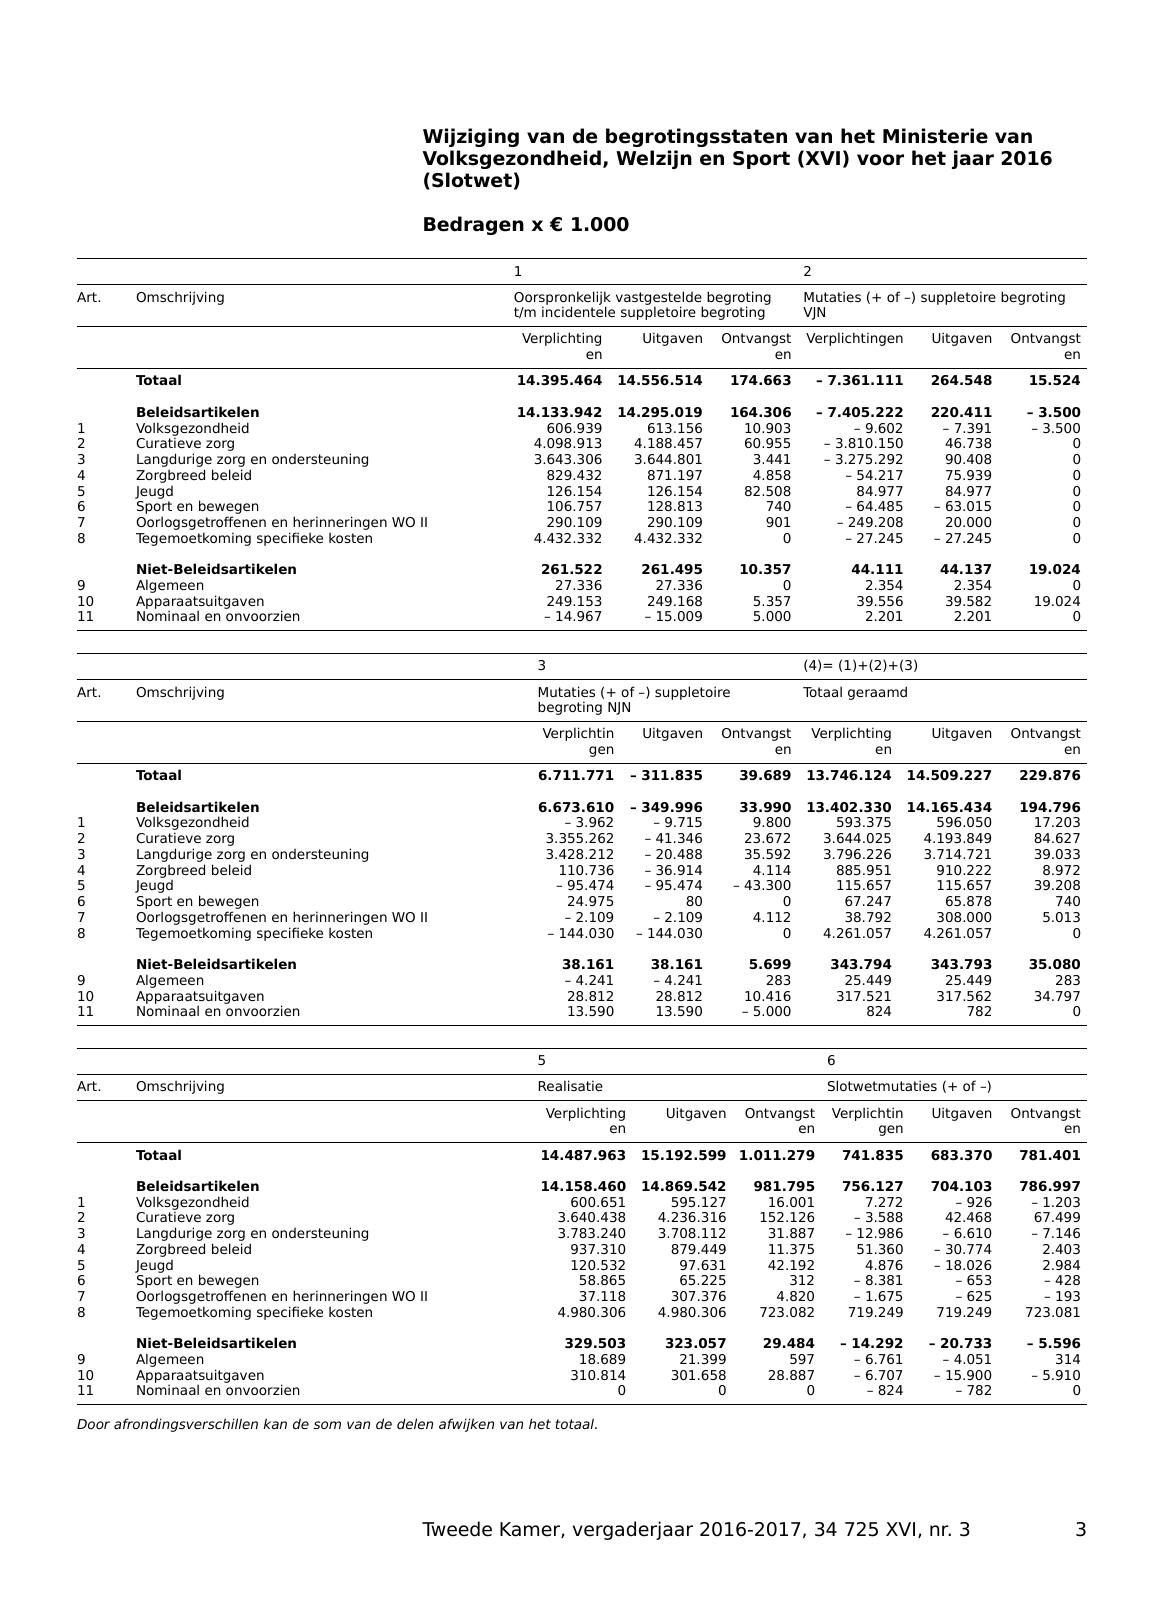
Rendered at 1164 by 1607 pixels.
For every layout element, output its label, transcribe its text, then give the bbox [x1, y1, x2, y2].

table_cell 0 [732, 1383, 821, 1404]
table_cell – 54.217 [797, 468, 909, 483]
table_cell 15.524 [998, 369, 1087, 389]
table_header 6 [821, 1049, 1087, 1073]
table_cell – 653 [909, 1273, 998, 1289]
table_cell 14.869.542 [632, 1179, 732, 1194]
table_cell 786.997 [998, 1179, 1087, 1194]
table_cell 220.411 [909, 405, 998, 420]
table_cell 18.689 [531, 1352, 632, 1367]
table_cell 901 [709, 515, 797, 531]
table_cell [998, 1320, 1087, 1336]
table_cell 4.098.913 [508, 436, 608, 452]
table_cell 937.310 [531, 1242, 632, 1257]
table_cell [77, 941, 130, 957]
table_cell Verplichtingen [797, 327, 909, 367]
table_cell 981.795 [732, 1179, 821, 1194]
table_cell 10 [77, 1368, 130, 1383]
table_cell 3.643.306 [508, 452, 608, 468]
table_cell 51.360 [821, 1242, 909, 1257]
table_cell Verplichtingen [797, 722, 898, 762]
table_cell 2.403 [998, 1242, 1087, 1257]
table_cell Tegemoetkoming specifieke kosten [130, 531, 508, 546]
table_cell 25.449 [898, 973, 998, 988]
table_cell Sport en bewegen [130, 499, 508, 515]
table_cell 126.154 [608, 483, 709, 499]
table_cell [77, 1179, 130, 1194]
table_cell 740 [709, 499, 797, 515]
table_cell 0 [709, 531, 797, 546]
table_cell 4.112 [709, 910, 797, 925]
table_cell 6.673.610 [531, 800, 620, 815]
table_cell – 4.051 [909, 1352, 998, 1367]
table_cell 3.640.438 [531, 1210, 632, 1226]
table_cell 19.024 [998, 562, 1087, 578]
table_cell 782 [898, 1004, 998, 1024]
table_cell 24.975 [531, 894, 620, 910]
table_header [77, 654, 130, 679]
table_cell 120.532 [531, 1258, 632, 1273]
table_cell 13.590 [531, 1004, 620, 1024]
table_cell 4.193.849 [898, 831, 998, 847]
table_cell 249.153 [508, 594, 608, 609]
table_cell Langdurige zorg en ondersteuning [130, 847, 531, 862]
table_cell 871.197 [608, 468, 709, 483]
table_cell [620, 941, 709, 957]
table_cell Art. [77, 680, 130, 721]
table_cell [620, 784, 709, 799]
table_cell [77, 1143, 130, 1163]
table_cell Apparaatsuitgaven [130, 988, 531, 1004]
table_cell 14.295.019 [608, 405, 709, 420]
table_cell [898, 941, 998, 957]
table_cell 75.939 [909, 468, 998, 483]
table_cell – 144.030 [531, 925, 620, 941]
table_header 5 [531, 1049, 821, 1073]
table_cell 5 [77, 483, 130, 499]
table_cell [130, 1101, 531, 1142]
table_cell 10.416 [709, 988, 797, 1004]
table_cell 329.503 [531, 1336, 632, 1352]
table_cell – 824 [821, 1383, 909, 1404]
table_cell 0 [998, 452, 1087, 468]
table_cell 84.977 [909, 483, 998, 499]
table_cell 2 [77, 831, 130, 847]
table_cell 4 [77, 863, 130, 878]
table_cell 65.225 [632, 1273, 732, 1289]
table_cell 0 [998, 578, 1087, 593]
table_cell 20.000 [909, 515, 998, 531]
table_cell 308.000 [898, 910, 998, 925]
table_cell Uitgaven [632, 1101, 732, 1142]
table_cell 9.800 [709, 815, 797, 831]
table_cell 283 [709, 973, 797, 988]
table_cell [77, 369, 130, 389]
table_cell [130, 327, 508, 367]
table_cell 8 [77, 531, 130, 546]
table_cell [130, 941, 531, 957]
table_cell 23.672 [709, 831, 797, 847]
table_cell 290.109 [508, 515, 608, 531]
table_cell – 3.962 [531, 815, 620, 831]
table_cell – 30.774 [909, 1242, 998, 1257]
table_cell [531, 941, 620, 957]
table_cell 164.306 [709, 405, 797, 420]
table_cell 613.156 [608, 420, 709, 436]
table_cell 35.080 [998, 957, 1087, 973]
table_cell – 5.000 [709, 1004, 797, 1024]
table_cell [998, 389, 1087, 405]
table_cell 600.651 [531, 1195, 632, 1210]
table_cell – 95.474 [620, 878, 709, 894]
table_cell – 193 [998, 1289, 1087, 1304]
table_cell – 8.381 [821, 1273, 909, 1289]
table_cell 310.814 [531, 1368, 632, 1383]
table_cell [77, 722, 130, 762]
table_cell 174.663 [709, 369, 797, 389]
table_cell Uitgaven [608, 327, 709, 367]
table_cell Volksgezondheid [130, 815, 531, 831]
table_cell Verplichtingen [508, 327, 608, 367]
table_cell Niet-Beleidsartikelen [130, 1336, 531, 1352]
table_cell 4.236.316 [632, 1210, 732, 1226]
table_cell 0 [531, 1383, 632, 1404]
table_cell [732, 1320, 821, 1336]
table_cell 67.247 [797, 894, 898, 910]
table_cell Ontvangsten [998, 722, 1087, 762]
table_cell 6 [77, 499, 130, 515]
table_cell Totaal [130, 1143, 531, 1163]
table_cell 3.644.801 [608, 452, 709, 468]
table_header (4)= (1)+(2)+(3) [797, 654, 1087, 679]
table_cell 4.432.332 [608, 531, 709, 546]
table_cell – 9.715 [620, 815, 709, 831]
table_cell [909, 1320, 998, 1336]
table_header 3 [531, 654, 797, 679]
table_cell 4.432.332 [508, 531, 608, 546]
table_cell – 6.610 [909, 1226, 998, 1242]
table_cell 8.972 [998, 863, 1087, 878]
table_cell Verplichtingen [531, 1101, 632, 1142]
table_cell [909, 1163, 998, 1179]
table_cell Totaal geraamd [797, 680, 1087, 721]
table_cell 14.395.464 [508, 369, 608, 389]
table_cell [632, 1320, 732, 1336]
table_cell 58.865 [531, 1273, 632, 1289]
table_cell [998, 546, 1087, 562]
table_cell 0 [998, 468, 1087, 483]
table_cell 17.203 [998, 815, 1087, 831]
table_cell 60.955 [709, 436, 797, 452]
table_header [77, 259, 130, 284]
table_cell [709, 389, 797, 405]
table_cell 307.376 [632, 1289, 732, 1304]
table_cell 0 [998, 436, 1087, 452]
table_cell [732, 1163, 821, 1179]
table_cell 7 [77, 910, 130, 925]
table_cell Algemeen [130, 578, 508, 593]
table_cell 194.796 [998, 800, 1087, 815]
table_cell 31.887 [732, 1226, 821, 1242]
table_cell 910.222 [898, 863, 998, 878]
table_cell 0 [998, 1004, 1087, 1024]
table_cell Zorgbreed beleid [130, 468, 508, 483]
table_cell 290.109 [608, 515, 709, 531]
table_cell 14.133.942 [508, 405, 608, 420]
table_cell 19.024 [998, 594, 1087, 609]
table_cell Beleidsartikelen [130, 405, 508, 420]
table_cell Nominaal en onvoorzien [130, 609, 508, 629]
table_cell [531, 1320, 632, 1336]
table_cell Apparaatsuitgaven [130, 1368, 531, 1383]
table_cell 0 [998, 609, 1087, 629]
table_cell – 4.241 [531, 973, 620, 988]
table_cell [77, 764, 130, 784]
table_cell 10.357 [709, 562, 797, 578]
table_cell 829.432 [508, 468, 608, 483]
table_cell – 3.810.150 [797, 436, 909, 452]
table_cell 597 [732, 1352, 821, 1367]
table_cell 14.158.460 [531, 1179, 632, 1194]
table_cell Nominaal en onvoorzien [130, 1004, 531, 1024]
table_cell Tegemoetkoming specifieke kosten [130, 1305, 531, 1320]
table_cell 1 [77, 815, 130, 831]
table_cell 14.487.963 [531, 1143, 632, 1163]
table_cell Uitgaven [898, 722, 998, 762]
table_cell – 27.245 [797, 531, 909, 546]
table_cell [709, 784, 797, 799]
table_cell Omschrijving [130, 680, 531, 721]
table_cell [77, 800, 130, 815]
table_cell – 249.208 [797, 515, 909, 531]
table_cell – 1.203 [998, 1195, 1087, 1210]
table_cell [797, 941, 898, 957]
table_cell 885.951 [797, 863, 898, 878]
table_cell – 9.602 [797, 420, 909, 436]
table_cell Jeugd [130, 1258, 531, 1273]
table_cell Uitgaven [909, 327, 998, 367]
table_cell Jeugd [130, 878, 531, 894]
table_cell Curatieve zorg [130, 436, 508, 452]
table_cell Art. [77, 285, 130, 326]
table_cell 4.858 [709, 468, 797, 483]
table_cell 0 [709, 925, 797, 941]
table_cell – 63.015 [909, 499, 998, 515]
table_cell 13.590 [620, 1004, 709, 1024]
table_cell 42.192 [732, 1258, 821, 1273]
table_cell [797, 546, 909, 562]
table_cell 3.355.262 [531, 831, 620, 847]
table_cell 4.820 [732, 1289, 821, 1304]
table_cell 15.192.599 [632, 1143, 732, 1163]
table_cell [709, 546, 797, 562]
table_cell Beleidsartikelen [130, 1179, 531, 1194]
table_cell 781.401 [998, 1143, 1087, 1163]
table_cell [608, 546, 709, 562]
table_cell – 3.500 [998, 420, 1087, 436]
table_cell 719.249 [821, 1305, 909, 1320]
table_cell 10 [77, 594, 130, 609]
table_cell 8 [77, 925, 130, 941]
table_cell 5 [77, 1258, 130, 1273]
table_cell 38.792 [797, 910, 898, 925]
text Bedragen x € 1.000 [422, 214, 1087, 236]
table_cell [77, 957, 130, 973]
table_cell 44.111 [797, 562, 909, 578]
table_cell [77, 1336, 130, 1352]
table_cell 741.835 [821, 1143, 909, 1163]
table_cell Art. [77, 1075, 130, 1100]
table_cell 3.644.025 [797, 831, 898, 847]
table_cell 1 [77, 1195, 130, 1210]
table_cell [531, 1163, 632, 1179]
table_cell 6.711.771 [531, 764, 620, 784]
table_cell 35.592 [709, 847, 797, 862]
table_cell Jeugd [130, 483, 508, 499]
table_cell 3 [77, 1226, 130, 1242]
table_cell 4.980.306 [632, 1305, 732, 1320]
table_cell [77, 405, 130, 420]
table_cell – 15.009 [608, 609, 709, 629]
table_cell 2.354 [797, 578, 909, 593]
table_cell Verplichtingen [531, 722, 620, 762]
table_cell Niet-Beleidsartikelen [130, 562, 508, 578]
table_cell 10.903 [709, 420, 797, 436]
table_cell 115.657 [898, 878, 998, 894]
table_cell – 311.835 [620, 764, 709, 784]
table_cell – 20.488 [620, 847, 709, 862]
table_cell [998, 1163, 1087, 1179]
table_cell Curatieve zorg [130, 1210, 531, 1226]
table_cell 5.357 [709, 594, 797, 609]
table_cell – 2.109 [620, 910, 709, 925]
table_cell 13.746.124 [797, 764, 898, 784]
table_cell Volksgezondheid [130, 420, 508, 436]
table_cell 261.522 [508, 562, 608, 578]
table_cell 0 [998, 515, 1087, 531]
table_cell [77, 784, 130, 799]
table_cell [821, 1320, 909, 1336]
table_header [130, 259, 508, 284]
table_cell – 1.675 [821, 1289, 909, 1304]
table_cell 9 [77, 973, 130, 988]
table_cell 317.562 [898, 988, 998, 1004]
table_cell 264.548 [909, 369, 998, 389]
table_cell 8 [77, 1305, 130, 1320]
table_cell Ontvangsten [732, 1101, 821, 1142]
table_cell 5 [77, 878, 130, 894]
table_cell Volksgezondheid [130, 1195, 531, 1210]
table_cell Sport en bewegen [130, 1273, 531, 1289]
table_cell 11 [77, 1004, 130, 1024]
table_cell 84.977 [797, 483, 909, 499]
table_cell Niet-Beleidsartikelen [130, 957, 531, 973]
table_cell 39.556 [797, 594, 909, 609]
table_cell – 2.109 [531, 910, 620, 925]
table_cell 4.188.457 [608, 436, 709, 452]
table_cell – 144.030 [620, 925, 709, 941]
table_cell [709, 941, 797, 957]
table_cell 5.699 [709, 957, 797, 973]
table_cell 84.627 [998, 831, 1087, 847]
table_cell 2 [77, 1210, 130, 1226]
table_cell Verplichtingen [821, 1101, 909, 1142]
table_cell 3.796.226 [797, 847, 898, 862]
table_cell 29.484 [732, 1336, 821, 1352]
table_cell – 349.996 [620, 800, 709, 815]
table_cell 879.449 [632, 1242, 732, 1257]
table_cell 596.050 [898, 815, 998, 831]
table_cell [130, 722, 531, 762]
table_cell 824 [797, 1004, 898, 1024]
table_cell 34.797 [998, 988, 1087, 1004]
table_cell 110.736 [531, 863, 620, 878]
table_cell Realisatie [531, 1075, 821, 1100]
table_cell 2.201 [909, 609, 998, 629]
table_cell [130, 784, 531, 799]
table_cell 126.154 [508, 483, 608, 499]
table_cell 80 [620, 894, 709, 910]
table_cell Oorlogsgetroffenen en herinneringen WO II [130, 1289, 531, 1304]
table_cell 7 [77, 1289, 130, 1304]
table_cell Ontvangsten [998, 327, 1087, 367]
table_cell – 95.474 [531, 878, 620, 894]
table_cell 1.011.279 [732, 1143, 821, 1163]
table_cell – 926 [909, 1195, 998, 1210]
table_cell 39.582 [909, 594, 998, 609]
table_cell 6 [77, 894, 130, 910]
table_cell – 5.596 [998, 1336, 1087, 1352]
table_cell 14.509.227 [898, 764, 998, 784]
table_cell 10 [77, 988, 130, 1004]
table_cell – 6.761 [821, 1352, 909, 1367]
table_cell Totaal [130, 369, 508, 389]
table_cell 11.375 [732, 1242, 821, 1257]
table_cell 2.984 [998, 1258, 1087, 1273]
table_cell – 3.500 [998, 405, 1087, 420]
table_cell 28.887 [732, 1368, 821, 1383]
table_cell 0 [632, 1383, 732, 1404]
table_cell 3 [77, 847, 130, 862]
table_cell Langdurige zorg en ondersteuning [130, 1226, 531, 1242]
table_cell Algemeen [130, 1352, 531, 1367]
table_cell – 7.361.111 [797, 369, 909, 389]
table_cell [898, 784, 998, 799]
table_cell – 36.914 [620, 863, 709, 878]
table_cell [909, 389, 998, 405]
table_cell 343.793 [898, 957, 998, 973]
table_cell 16.001 [732, 1195, 821, 1210]
table_cell 323.057 [632, 1336, 732, 1352]
table_cell Totaal [130, 764, 531, 784]
table_cell 4.980.306 [531, 1305, 632, 1320]
table_cell 28.812 [531, 988, 620, 1004]
table_cell 606.939 [508, 420, 608, 436]
table_cell 3.428.212 [531, 847, 620, 862]
table_cell – 20.733 [909, 1336, 998, 1352]
table_cell 312 [732, 1273, 821, 1289]
table_cell [130, 1320, 531, 1336]
table_cell [821, 1163, 909, 1179]
table_cell Oorspronkelijk vastgestelde begroting t/m incidentele suppletoire begroting [508, 285, 797, 326]
table_cell [998, 784, 1087, 799]
table_cell 4.261.057 [797, 925, 898, 941]
table_cell [130, 546, 508, 562]
table_cell 4.114 [709, 863, 797, 878]
table_cell – 41.346 [620, 831, 709, 847]
table_cell – 4.241 [620, 973, 709, 988]
table_cell 317.521 [797, 988, 898, 1004]
table_header 2 [797, 259, 1087, 284]
table_cell 3 [77, 452, 130, 468]
table_cell 9 [77, 578, 130, 593]
table_cell 152.126 [732, 1210, 821, 1226]
table_cell 37.118 [531, 1289, 632, 1304]
table_cell 0 [998, 483, 1087, 499]
table_cell 683.370 [909, 1143, 998, 1163]
table_cell [130, 389, 508, 405]
table_cell [508, 389, 608, 405]
table_cell 0 [998, 1383, 1087, 1404]
table_cell – 782 [909, 1383, 998, 1404]
table_cell 283 [998, 973, 1087, 988]
table_cell 97.631 [632, 1258, 732, 1273]
table_cell 7.272 [821, 1195, 909, 1210]
table_cell 82.508 [709, 483, 797, 499]
table_cell [508, 546, 608, 562]
table_cell 14.165.434 [898, 800, 998, 815]
table_cell Uitgaven [909, 1101, 998, 1142]
table_cell Zorgbreed beleid [130, 863, 531, 878]
table_cell 4 [77, 1242, 130, 1257]
table_cell – 3.275.292 [797, 452, 909, 468]
table_cell 14.556.514 [608, 369, 709, 389]
table_cell Omschrijving [130, 1075, 531, 1100]
table_cell 4.876 [821, 1258, 909, 1273]
table_cell [77, 1320, 130, 1336]
table_cell 2.354 [909, 578, 998, 593]
table_cell 723.081 [998, 1305, 1087, 1320]
text Wijziging van de begrotingsstaten van het Ministerie van Volksgezondheid, Welzijn en Sport (XVI) voor het jaar 2016 (Slotwet) [422, 126, 1087, 192]
table_cell 301.658 [632, 1368, 732, 1383]
table_cell 90.408 [909, 452, 998, 468]
table_cell Sport en bewegen [130, 894, 531, 910]
table_cell Tegemoetkoming specifieke kosten [130, 925, 531, 941]
table_cell 229.876 [998, 764, 1087, 784]
table_cell 595.127 [632, 1195, 732, 1210]
table_cell 593.375 [797, 815, 898, 831]
table_cell 38.161 [620, 957, 709, 973]
table_cell 33.990 [709, 800, 797, 815]
table_cell – 6.707 [821, 1368, 909, 1383]
table_cell Ontvangsten [709, 327, 797, 367]
table_cell 0 [709, 578, 797, 593]
table_cell 2.201 [797, 609, 909, 629]
table_cell 39.033 [998, 847, 1087, 862]
table_cell 2 [77, 436, 130, 452]
table_cell [998, 941, 1087, 957]
table_cell Mutaties (+ of –) suppletoire begroting VJN [797, 285, 1087, 326]
table_cell 67.499 [998, 1210, 1087, 1226]
table_cell 6 [77, 1273, 130, 1289]
table_cell 5.013 [998, 910, 1087, 925]
table_cell [797, 784, 898, 799]
table_cell 261.495 [608, 562, 709, 578]
table_cell Omschrijving [130, 285, 508, 326]
table_cell 3.708.112 [632, 1226, 732, 1242]
table_cell 11 [77, 609, 130, 629]
table_cell 0 [998, 531, 1087, 546]
table_cell 27.336 [508, 578, 608, 593]
table_cell – 7.146 [998, 1226, 1087, 1242]
table_cell – 12.986 [821, 1226, 909, 1242]
table_cell 39.208 [998, 878, 1087, 894]
table_cell [77, 562, 130, 578]
table_cell Ontvangsten [998, 1101, 1087, 1142]
table_cell 46.738 [909, 436, 998, 452]
table_cell 3.441 [709, 452, 797, 468]
table_cell 11 [77, 1383, 130, 1404]
table_cell [797, 389, 909, 405]
table_cell Uitgaven [620, 722, 709, 762]
table_cell Ontvangsten [709, 722, 797, 762]
table_cell 39.689 [709, 764, 797, 784]
table_cell [77, 1163, 130, 1179]
table_cell 0 [998, 925, 1087, 941]
table_cell – 5.910 [998, 1368, 1087, 1383]
table_cell 719.249 [909, 1305, 998, 1320]
table_cell – 7.391 [909, 420, 998, 436]
table_cell – 64.485 [797, 499, 909, 515]
table_cell 0 [998, 499, 1087, 515]
table_cell Beleidsartikelen [130, 800, 531, 815]
table_cell – 625 [909, 1289, 998, 1304]
table_cell 4.261.057 [898, 925, 998, 941]
table_cell 21.399 [632, 1352, 732, 1367]
table_cell 314 [998, 1352, 1087, 1367]
table_cell 740 [998, 894, 1087, 910]
table_cell Slotwetmutaties (+ of –) [821, 1075, 1087, 1100]
table_cell 9 [77, 1352, 130, 1367]
table_cell [130, 1163, 531, 1179]
table_cell 115.657 [797, 878, 898, 894]
table_cell [77, 546, 130, 562]
table_cell 128.813 [608, 499, 709, 515]
table_header [130, 654, 531, 679]
table_cell [77, 389, 130, 405]
table_cell 704.103 [909, 1179, 998, 1194]
table_cell Apparaatsuitgaven [130, 594, 508, 609]
table_cell [909, 546, 998, 562]
table_cell Mutaties (+ of –) suppletoire begroting NJN [531, 680, 797, 721]
table_cell – 18.026 [909, 1258, 998, 1273]
table_cell Curatieve zorg [130, 831, 531, 847]
table_cell 38.161 [531, 957, 620, 973]
table_cell Nominaal en onvoorzien [130, 1383, 531, 1404]
table_cell 44.137 [909, 562, 998, 578]
table_cell 3.783.240 [531, 1226, 632, 1242]
table_cell [632, 1163, 732, 1179]
table_cell Door afrondingsverschillen kan de som van de delen afwijken van het totaal. [77, 1405, 1087, 1432]
table_cell Oorlogsgetroffenen en herinneringen WO II [130, 515, 508, 531]
table_cell – 27.245 [909, 531, 998, 546]
table_cell – 43.300 [709, 878, 797, 894]
table_cell – 7.405.222 [797, 405, 909, 420]
table_header [77, 1049, 130, 1073]
table_header 1 [508, 259, 797, 284]
table_cell 42.468 [909, 1210, 998, 1226]
table_header [130, 1049, 531, 1073]
table_cell – 15.900 [909, 1368, 998, 1383]
table_cell 28.812 [620, 988, 709, 1004]
table_cell – 14.967 [508, 609, 608, 629]
table_cell 723.082 [732, 1305, 821, 1320]
table_cell Zorgbreed beleid [130, 1242, 531, 1257]
table_cell – 428 [998, 1273, 1087, 1289]
table_cell [77, 327, 130, 367]
table_cell 7 [77, 515, 130, 531]
table_cell 27.336 [608, 578, 709, 593]
table_cell 5.000 [709, 609, 797, 629]
table_cell 3.714.721 [898, 847, 998, 862]
table_cell 4 [77, 468, 130, 483]
table_cell Oorlogsgetroffenen en herinneringen WO II [130, 910, 531, 925]
table_cell 106.757 [508, 499, 608, 515]
table_cell 343.794 [797, 957, 898, 973]
table_cell 249.168 [608, 594, 709, 609]
table_cell Algemeen [130, 973, 531, 988]
table_cell 65.878 [898, 894, 998, 910]
table_cell – 14.292 [821, 1336, 909, 1352]
table_cell – 3.588 [821, 1210, 909, 1226]
table_cell 1 [77, 420, 130, 436]
table_cell [608, 389, 709, 405]
table_cell Langdurige zorg en ondersteuning [130, 452, 508, 468]
table_cell [531, 784, 620, 799]
table_cell 25.449 [797, 973, 898, 988]
table_cell 13.402.330 [797, 800, 898, 815]
table_cell 0 [709, 894, 797, 910]
table_cell [77, 1101, 130, 1142]
table_cell 756.127 [821, 1179, 909, 1194]
